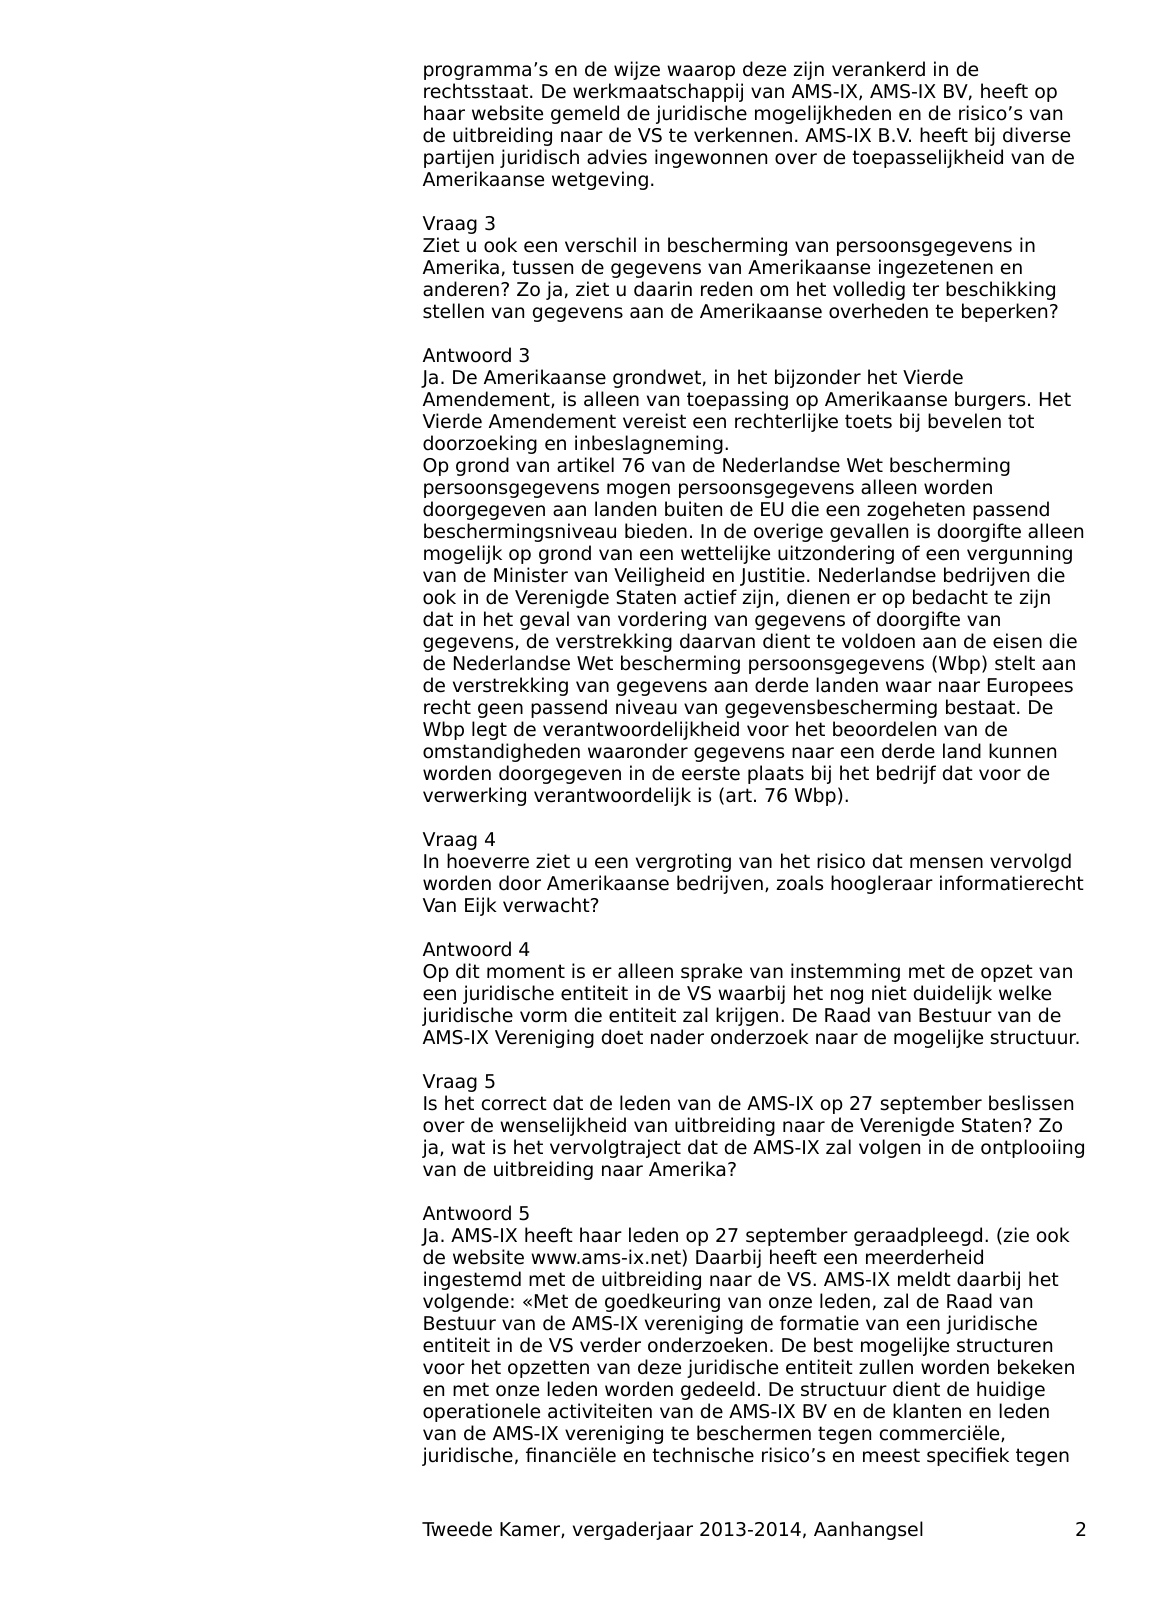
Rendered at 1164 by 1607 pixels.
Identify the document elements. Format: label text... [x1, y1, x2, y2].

text programma’s en de wijze waarop deze zijn verankerd in de rechtsstaat. De werkmaatschappij van AMS-IX, AMS-IX BV, heeft op haar website gemeld de juridische mogelijkheden en de risico’s van de uitbreiding naar de VS te verkennen. AMS-IX B.V. heeft bij diverse partijen juridisch advies ingewonnen over de toepasselijkheid van de Amerikaanse wetgeving. [422, 59, 1087, 191]
text Op dit moment is er alleen sprake van instemming met de opzet van een juridische entiteit in de VS waarbij het nog niet duidelijk welke juridische vorm die entiteit zal krijgen. De Raad van Bestuur van de AMS-IX Vereniging doet nader onderzoek naar de mogelijke structuur. [422, 961, 1087, 1049]
text Ja. AMS-IX heeft haar leden op 27 september geraadpleegd. (zie ook de website www.ams-ix.net) Daarbij heeft een meerderheid ingestemd met de uitbreiding naar de VS. AMS-IX meldt daarbij het volgende: «Met de goedkeuring van onze leden, zal de Raad van Bestuur van de AMS-IX vereniging de formatie van een juridische entiteit in de VS verder onderzoeken. De best mogelijke structuren voor het opzetten van deze juridische entiteit zullen worden bekeken en met onze leden worden gedeeld. De structuur dient de huidige operationele activiteiten van de AMS-IX BV en de klanten en leden van de AMS-IX vereniging te beschermen tegen commerciële, juridische, financiële en technische risico’s en meest specifiek tegen [422, 1225, 1087, 1467]
text Antwoord 5 [422, 1203, 1087, 1225]
text Op grond van artikel 76 van de Nederlandse Wet bescherming persoonsgegevens mogen persoonsgegevens alleen worden doorgegeven aan landen buiten de EU die een zogeheten passend beschermingsniveau bieden. In de overige gevallen is doorgifte alleen mogelijk op grond van een wettelijke uitzondering of een vergunning van de Minister van Veiligheid en Justitie. Nederlandse bedrijven die ook in de Verenigde Staten actief zijn, dienen er op bedacht te zijn dat in het geval van vordering van gegevens of doorgifte van gegevens, de verstrekking daarvan dient te voldoen aan de eisen die de Nederlandse Wet bescherming persoonsgegevens (Wbp) stelt aan de verstrekking van gegevens aan derde landen waar naar Europees recht geen passend niveau van gegevensbescherming bestaat. De Wbp legt de verantwoordelijkheid voor het beoordelen van de omstandigheden waaronder gegevens naar een derde land kunnen worden doorgegeven in de eerste plaats bij het bedrijf dat voor de verwerking verantwoordelijk is (art. 76 Wbp). [422, 455, 1087, 807]
text Is het correct dat de leden van de AMS-IX op 27 september beslissen over de wenselijkheid van uitbreiding naar de Verenigde Staten? Zo ja, wat is het vervolgtraject dat de AMS-IX zal volgen in de ontplooiing van de uitbreiding naar Amerika? [422, 1093, 1087, 1181]
text Ja. De Amerikaanse grondwet, in het bijzonder het Vierde Amendement, is alleen van toepassing op Amerikaanse burgers. Het Vierde Amendement vereist een rechterlijke toets bij bevelen tot doorzoeking en inbeslagneming. [422, 367, 1087, 455]
text Vraag 5 [422, 1071, 1087, 1093]
text Vraag 3 [422, 213, 1087, 235]
text Antwoord 4 [422, 939, 1087, 961]
text In hoeverre ziet u een vergroting van het risico dat mensen vervolgd worden door Amerikaanse bedrijven, zoals hoogleraar informatierecht Van Eijk verwacht? [422, 851, 1087, 917]
text Vraag 4 [422, 829, 1087, 851]
text Ziet u ook een verschil in bescherming van persoonsgegevens in Amerika, tussen de gegevens van Amerikaanse ingezetenen en anderen? Zo ja, ziet u daarin reden om het volledig ter beschikking stellen van gegevens aan de Amerikaanse overheden te beperken? [422, 235, 1087, 323]
text Antwoord 3 [422, 345, 1087, 367]
